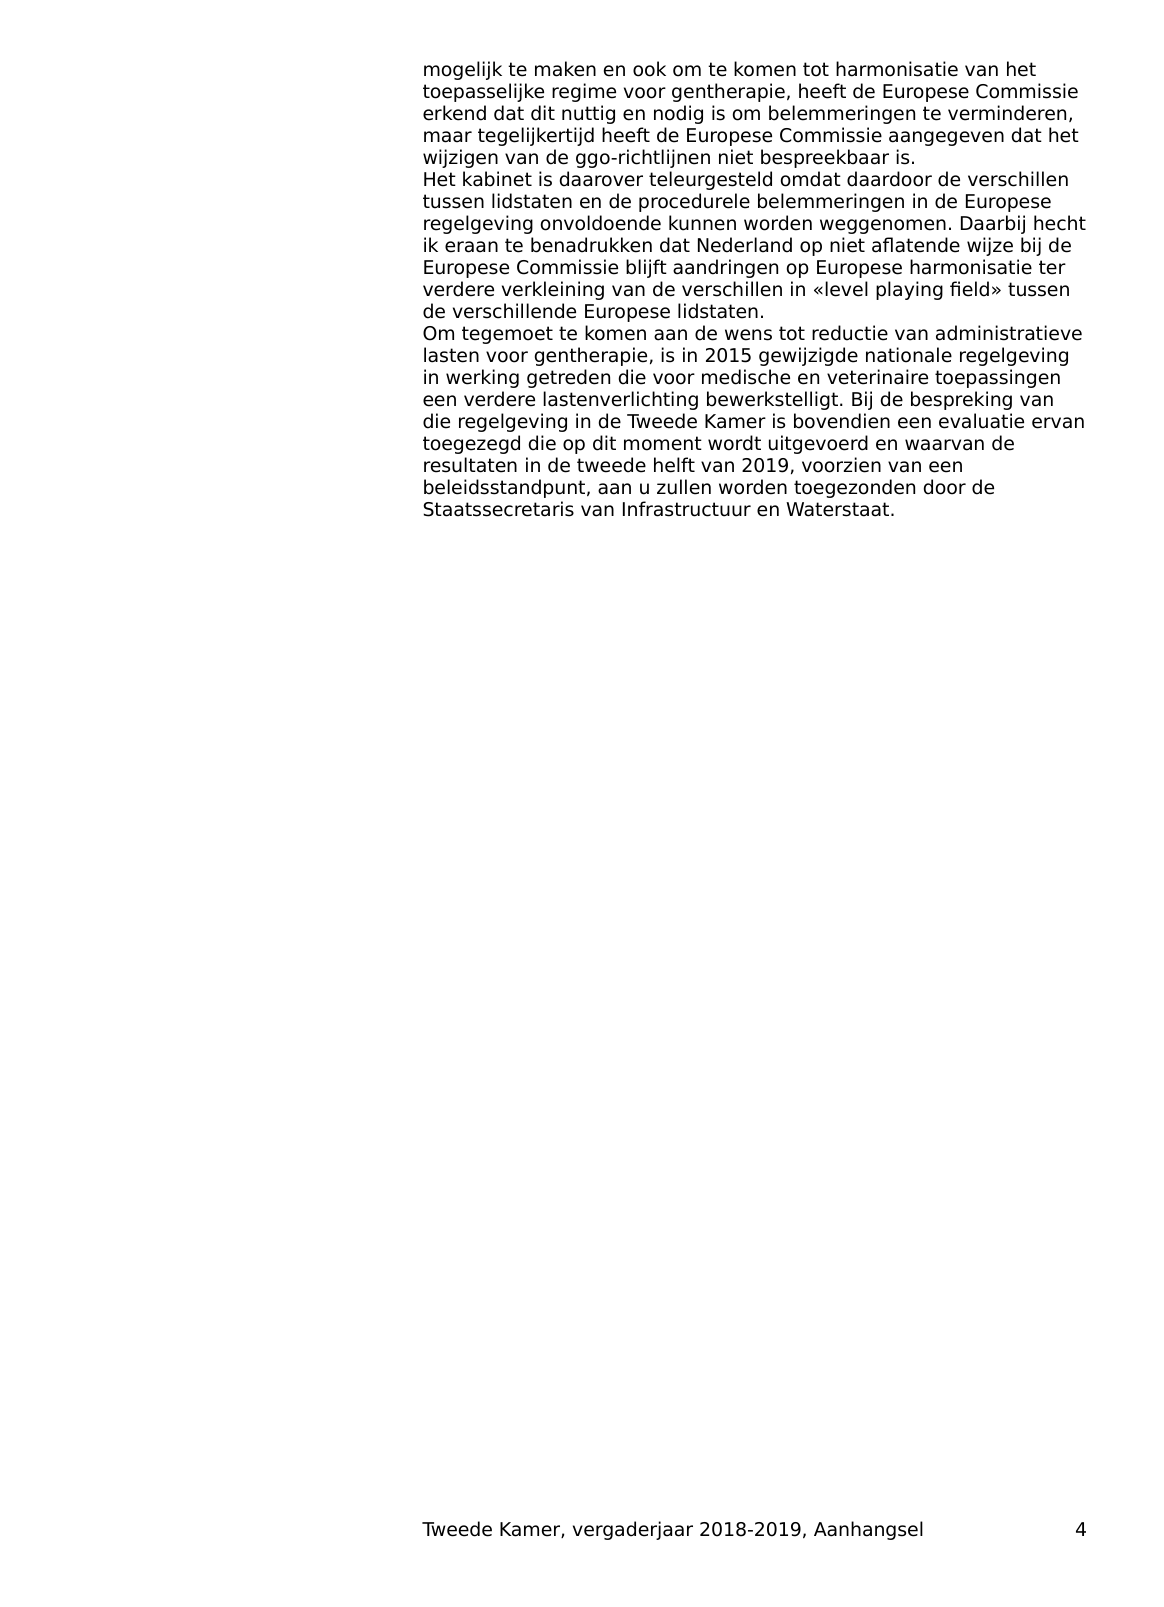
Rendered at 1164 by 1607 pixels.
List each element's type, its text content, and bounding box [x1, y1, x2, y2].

text mogelijk te maken en ook om te komen tot harmonisatie van het toepasselijke regime voor gentherapie, heeft de Europese Commissie erkend dat dit nuttig en nodig is om belemmeringen te verminderen, maar tegelijkertijd heeft de Europese Commissie aangegeven dat het wijzigen van de ggo-richtlijnen niet bespreekbaar is. [422, 59, 1087, 169]
text Om tegemoet te komen aan de wens tot reductie van administratieve lasten voor gentherapie, is in 2015 gewijzigde nationale regelgeving in werking getreden die voor medische en veterinaire toepassingen een verdere lastenverlichting bewerkstelligt. Bij de bespreking van die regelgeving in de Tweede Kamer is bovendien een evaluatie ervan toegezegd die op dit moment wordt uitgevoerd en waarvan de resultaten in de tweede helft van 2019, voorzien van een beleidsstandpunt, aan u zullen worden toegezonden door de Staatssecretaris van Infrastructuur en Waterstaat. [422, 323, 1087, 521]
text Het kabinet is daarover teleurgesteld omdat daardoor de verschillen tussen lidstaten en de procedurele belemmeringen in de Europese regelgeving onvoldoende kunnen worden weggenomen. Daarbij hecht ik eraan te benadrukken dat Nederland op niet aflatende wijze bij de Europese Commissie blijft aandringen op Europese harmonisatie ter verdere verkleining van de verschillen in «level playing field» tussen de verschillende Europese lidstaten. [422, 169, 1087, 323]
